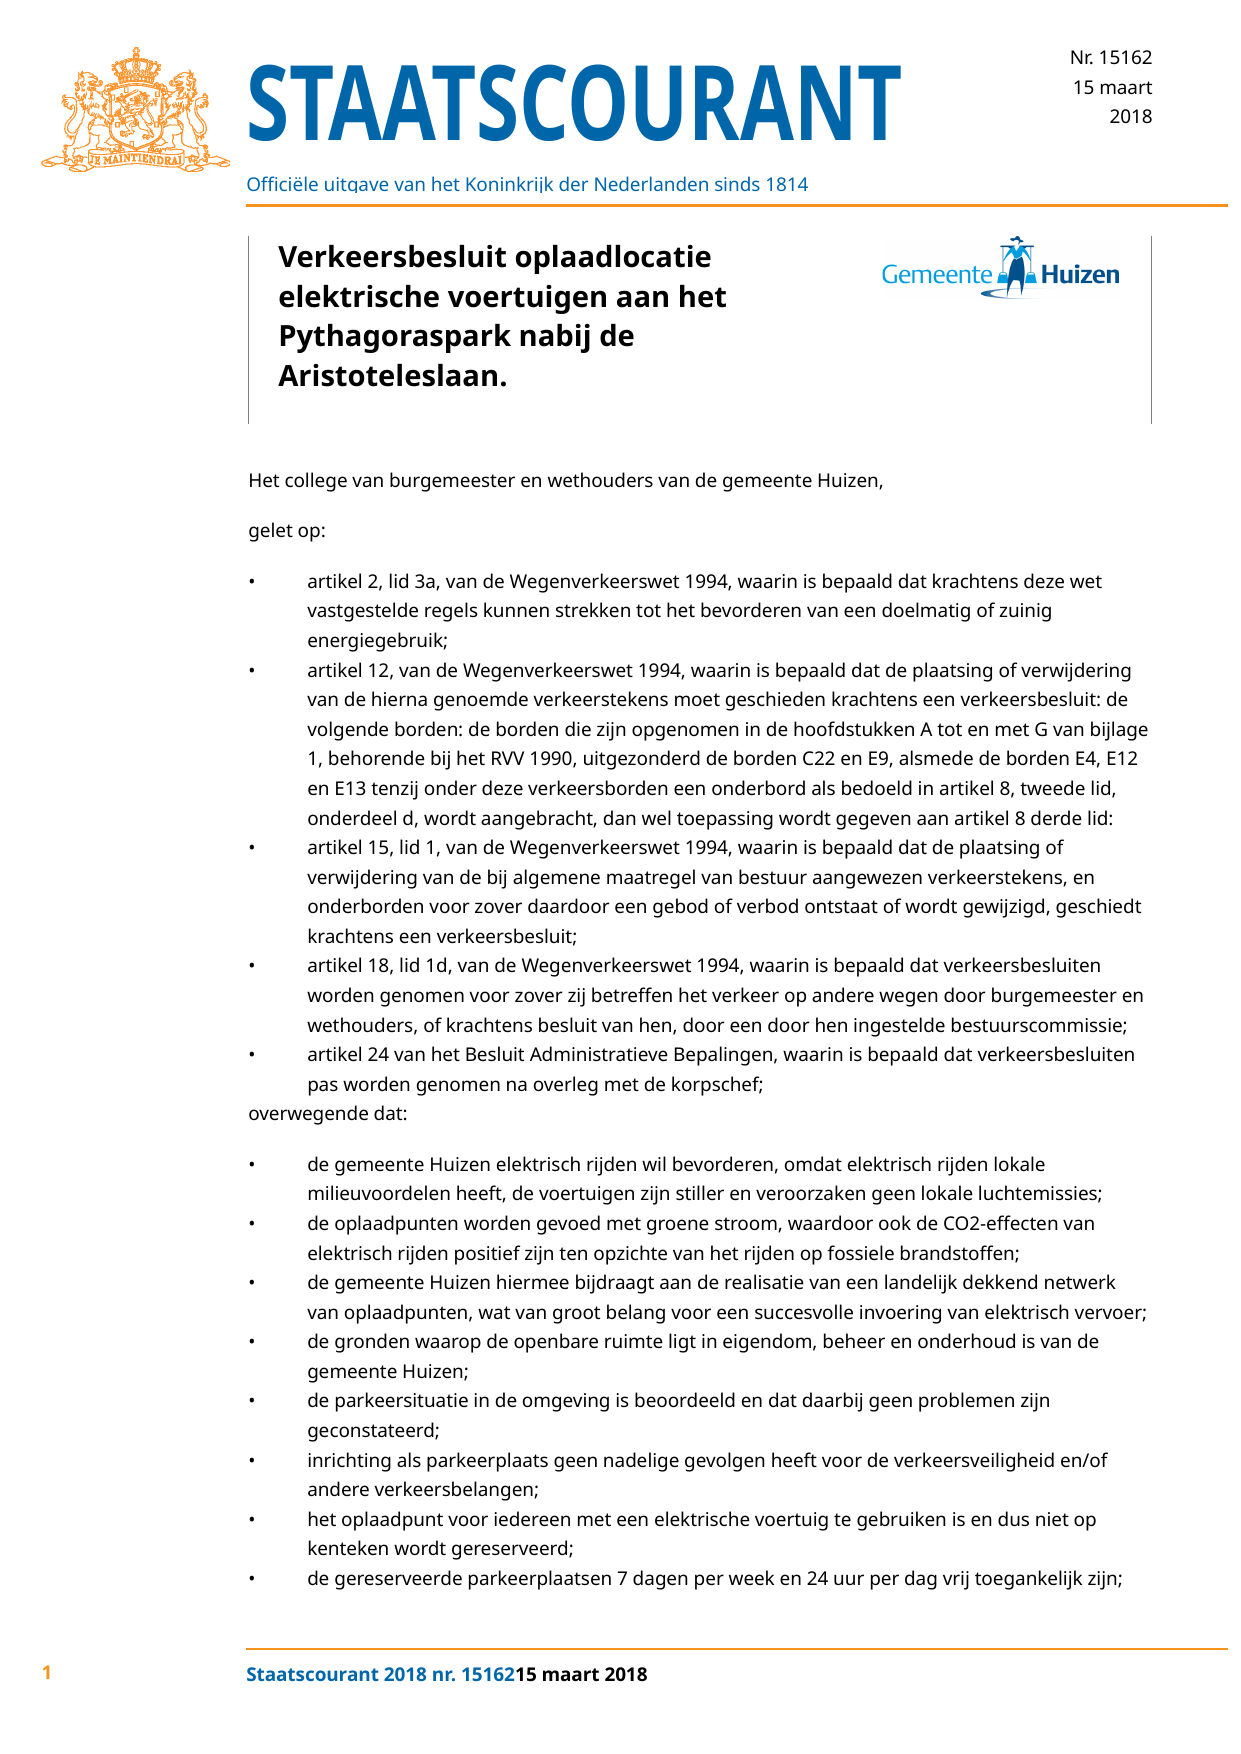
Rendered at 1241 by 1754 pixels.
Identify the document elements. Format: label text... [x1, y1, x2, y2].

list de gemeente Huizen elektrisch rijden wil bevorderen, omdat elektrisch rijden lokale milieuvoordelen heeft, de voertuigen zijn stiller en veroorzaken geen lokale luchtemissies; [248, 1151, 1152, 1206]
text overwegende dat: [248, 1101, 1152, 1126]
list de gemeente Huizen hiermee bijdraagt aan de realisatie van een landelijk dekkend netwerk van oplaadpunten, wat van groot belang voor een succesvolle invoering van elektrisch vervoer; [248, 1269, 1152, 1325]
list artikel 2, lid 3a, van de Wegenverkeerswet 1994, waarin is bepaald dat krachtens deze wet vastgestelde regels kunnen strekken tot het bevorderen van een doelmatig of zuinig energiegebruik; [248, 568, 1152, 653]
list artikel 18, lid 1d, van de Wegenverkeerswet 1994, waarin is bepaald dat verkeersbesluiten worden genomen voor zover zij betreffen het verkeer op andere wegen door burgemeester en wethouders, of krachtens besluit van hen, door een door hen ingestelde bestuurscommissie; [248, 953, 1152, 1038]
list de oplaadpunten worden gevoed met groene stroom, waardoor ook de CO2-effecten van elektrisch rijden positief zijn ten opzichte van het rijden op fossiele brandstoffen; [248, 1210, 1152, 1266]
picture [41, 47, 231, 172]
list de parkeersituatie in de omgeving is beoordeeld en dat daarbij geen problemen zijn geconstateerd; [248, 1388, 1152, 1443]
list artikel 12, van de Wegenverkeerswet 1994, waarin is bepaald dat de plaatsing of verwijdering van de hierna genoemde verkeerstekens moet geschieden krachtens een verkeersbesluit: de volgende borden: de borden die zijn opgenomen in de hoofdstukken A tot en met G van bijlage 1, behorende bij het RVV 1990, uitgezonderd de borden C22 en E9, alsmede de borden E4, E12 en E13 tenzij onder deze verkeersborden een onderbord als bedoeld in artikel 8, tweede lid, onderdeel d, wordt aangebracht, dan wel toepassing wordt gegeven aan artikel 8 derde lid: [248, 657, 1152, 831]
text Het college van burgemeester en wethouders van de gemeente Huizen, [248, 467, 1152, 493]
table_header [850, 236, 1151, 424]
list inrichting als parkeerplaats geen nadelige gevolgen heeft voor de verkeersveiligheid en/of andere verkeersbelangen; [248, 1447, 1152, 1502]
list de gronden waarop de openbare ruimte ligt in eigendom, beheer en onderhoud is van de gemeente Huizen; [248, 1328, 1152, 1384]
list artikel 24 van het Besluit Administratieve Bepalingen, waarin is bepaald dat verkeersbesluiten pas worden genomen na overleg met de korpschef; [248, 1041, 1152, 1097]
text gelet op: [248, 518, 1152, 543]
list het oplaadpunt voor iedereen met een elektrische voertuig te gebruiken is en dus niet op kenteken wordt gereserveerd; [248, 1506, 1152, 1561]
picture [882, 236, 1119, 299]
table_header Verkeersbesluit oplaadlocatie elektrische voertuigen aan het Pythagoraspark nabij de Aristoteleslaan. [249, 236, 850, 424]
list de gereserveerde parkeerplaatsen 7 dagen per week en 24 uur per dag vrij toegankelijk zijn; [248, 1565, 1152, 1591]
list artikel 15, lid 1, van de Wegenverkeerswet 1994, waarin is bepaald dat de plaatsing of verwijdering van de bij algemene maatregel van bestuur aangewezen verkeerstekens, en onderborden voor zover daardoor een gebod of verbod ontstaat of wordt gewijzigd, geschiedt krachtens een verkeersbesluit; [248, 834, 1152, 949]
